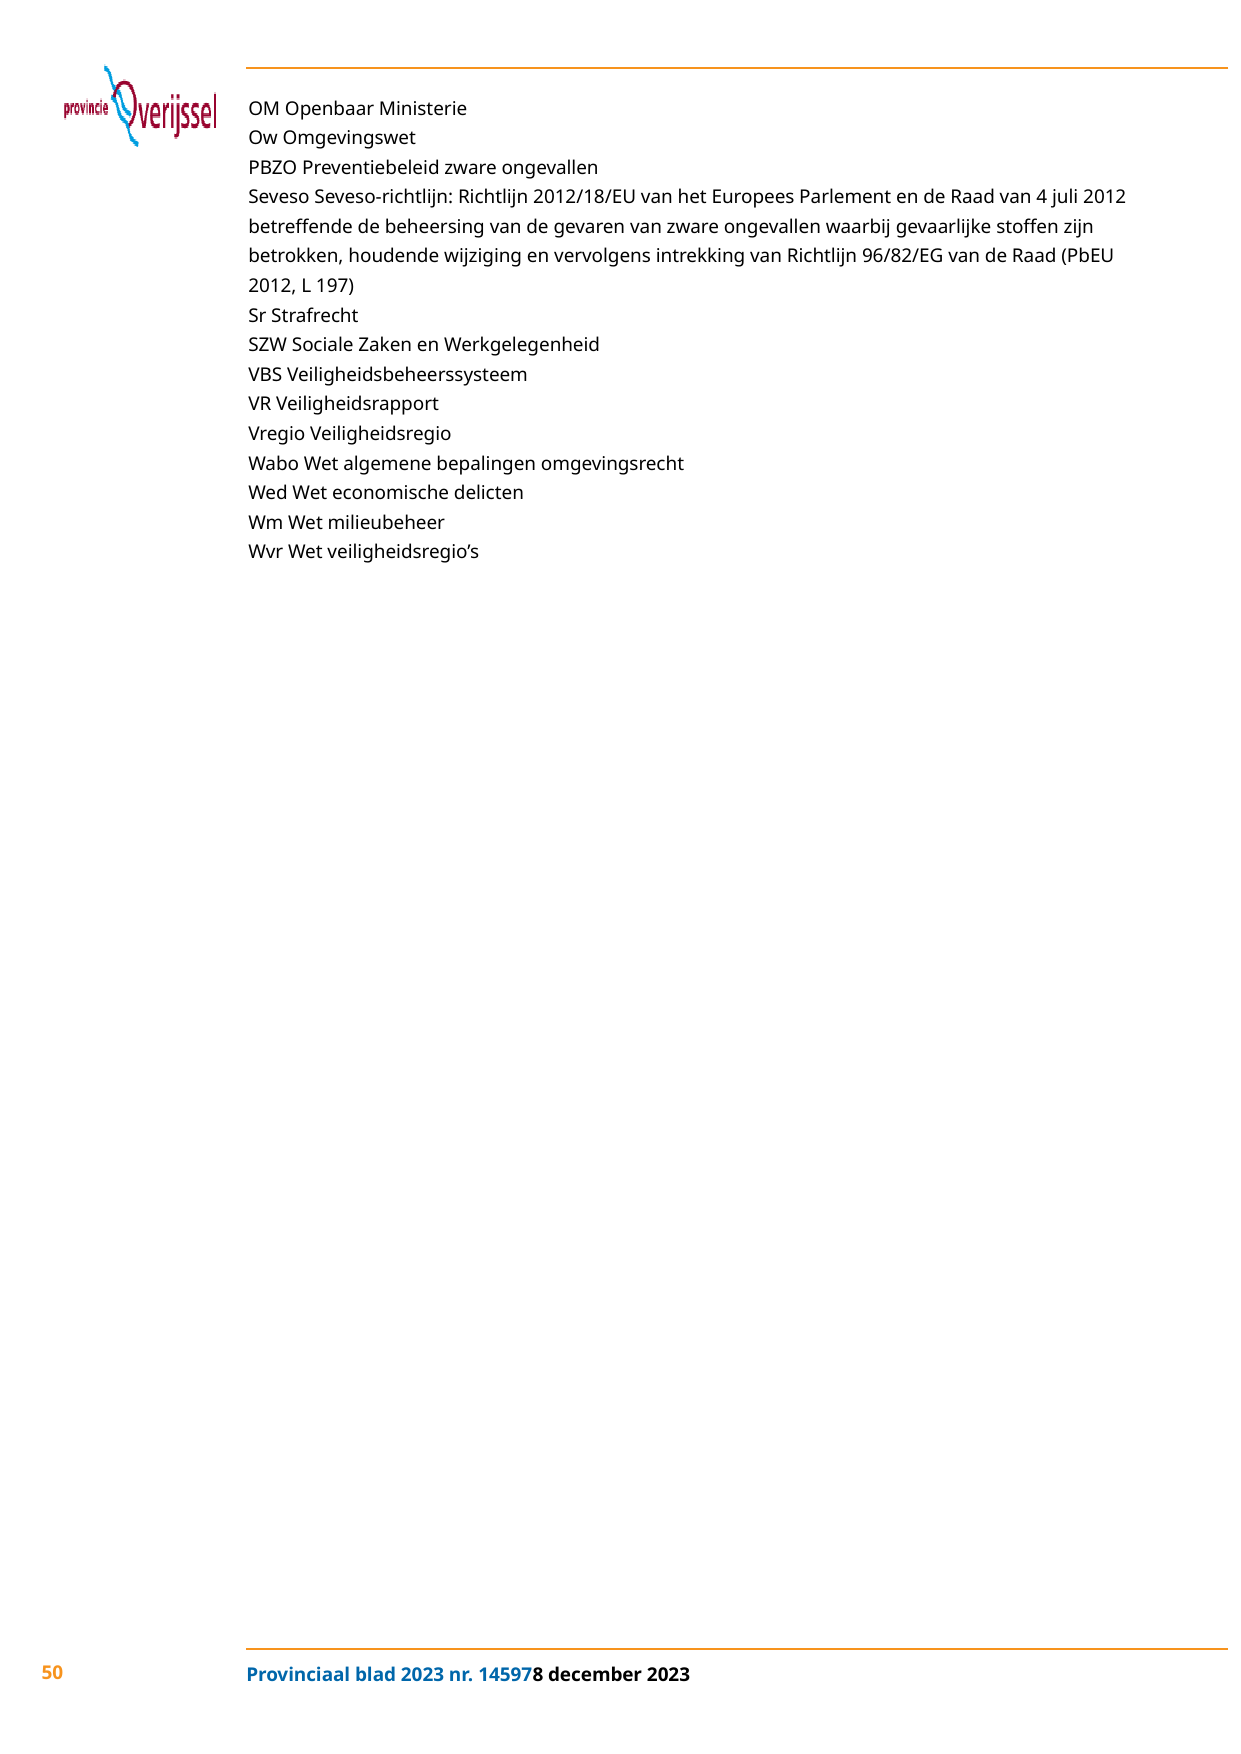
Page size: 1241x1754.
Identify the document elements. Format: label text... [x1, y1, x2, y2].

text SZW Sociale Zaken en Werkgelegenheid [248, 331, 1152, 357]
text Wvr Wet veiligheidsregio’s [248, 538, 1152, 564]
text VR Veiligheidsrapport [248, 391, 1152, 416]
picture [41, 47, 231, 172]
text Wed Wet economische delicten [248, 479, 1152, 505]
text VBS Veiligheidsbeheerssysteem [248, 361, 1152, 387]
text Ow Omgevingswet [248, 124, 1152, 150]
text PBZO Preventiebeleid zware ongevallen [248, 154, 1152, 180]
text Wm Wet milieubeheer [248, 509, 1152, 535]
text Seveso Seveso-richtlijn: Richtlijn 2012/18/EU van het Europees Parlement en de Raad van 4 juli 2012 betreffende de beheersing van de gevaren van zware ongevallen waarbij gevaarlijke stoffen zijn betrokken, houdende wijziging en vervolgens intrekking van Richtlijn 96/82/EG van de Raad (PbEU 2012, L 197) [248, 183, 1152, 298]
text Wabo Wet algemene bepalingen omgevingsrecht [248, 450, 1152, 476]
text Vregio Veiligheidsregio [248, 420, 1152, 446]
text OM Openbaar Ministerie [248, 95, 1152, 121]
text Sr Strafrecht [248, 302, 1152, 328]
